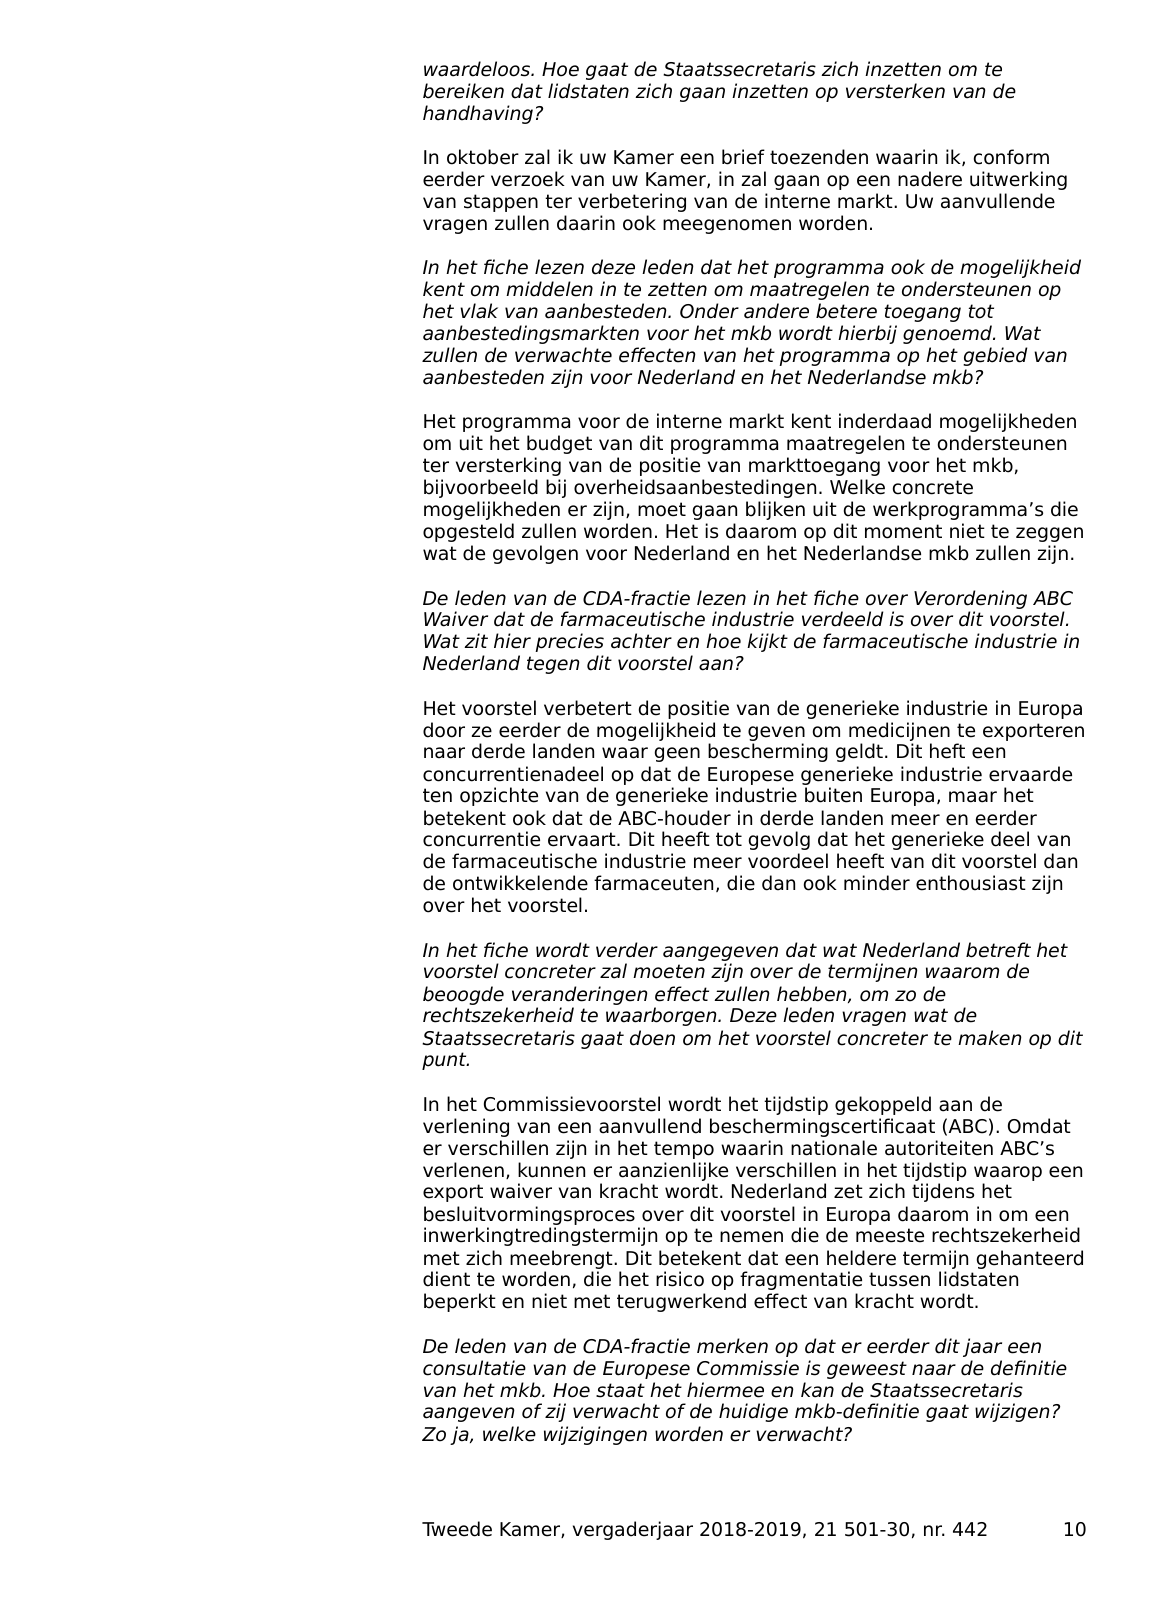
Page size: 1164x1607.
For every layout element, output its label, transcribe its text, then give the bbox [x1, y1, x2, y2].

text Het programma voor de interne markt kent inderdaad mogelijkheden om uit het budget van dit programma maatregelen te ondersteunen ter versterking van de positie van markttoegang voor het mkb, bijvoorbeeld bij overheidsaanbestedingen. Welke concrete mogelijkheden er zijn, moet gaan blijken uit de werkprogramma’s die opgesteld zullen worden. Het is daarom op dit moment niet te zeggen wat de gevolgen voor Nederland en het Nederlandse mkb zullen zijn. [422, 411, 1087, 565]
text In het fiche lezen deze leden dat het programma ook de mogelijkheid kent om middelen in te zetten om maatregelen te ondersteunen op het vlak van aanbesteden. Onder andere betere toegang tot aanbestedingsmarkten voor het mkb wordt hierbij genoemd. Wat zullen de verwachte effecten van het programma op het gebied van aanbesteden zijn voor Nederland en het Nederlandse mkb? [422, 257, 1087, 389]
text De leden van de CDA-fractie lezen in het fiche over Verordening ABC Waiver dat de farmaceutische industrie verdeeld is over dit voorstel. Wat zit hier precies achter en hoe kijkt de farmaceutische industrie in Nederland tegen dit voorstel aan? [422, 587, 1087, 675]
text waardeloos. Hoe gaat de Staatssecretaris zich inzetten om te bereiken dat lidstaten zich gaan inzetten op versterken van de handhaving? [422, 59, 1087, 125]
text De leden van de CDA-fractie merken op dat er eerder dit jaar een consultatie van de Europese Commissie is geweest naar de definitie van het mkb. Hoe staat het hiermee en kan de Staatssecretaris aangeven of zij verwacht of de huidige mkb-definitie gaat wijzigen? Zo ja, welke wijzigingen worden er verwacht? [422, 1336, 1087, 1445]
text In het Commissievoorstel wordt het tijdstip gekoppeld aan de verlening van een aanvullend beschermingscertificaat (ABC). Omdat er verschillen zijn in het tempo waarin nationale autoriteiten ABC’s verlenen, kunnen er aanzienlijke verschillen in het tijdstip waarop een export waiver van kracht wordt. Nederland zet zich tijdens het besluitvormingsproces over dit voorstel in Europa daarom in om een inwerkingtredingstermijn op te nemen die de meeste rechtszekerheid met zich meebrengt. Dit betekent dat een heldere termijn gehanteerd dient te worden, die het risico op fragmentatie tussen lidstaten beperkt en niet met terugwerkend effect van kracht wordt. [422, 1093, 1087, 1313]
text Het voorstel verbetert de positie van de generieke industrie in Europa door ze eerder de mogelijkheid te geven om medicijnen te exporteren naar derde landen waar geen bescherming geldt. Dit heft een concurrentienadeel op dat de Europese generieke industrie ervaarde ten opzichte van de generieke industrie buiten Europa, maar het betekent ook dat de ABC-houder in derde landen meer en eerder concurrentie ervaart. Dit heeft tot gevolg dat het generieke deel van de farmaceutische industrie meer voordeel heeft van dit voorstel dan de ontwikkelende farmaceuten, die dan ook minder enthousiast zijn over het voorstel. [422, 697, 1087, 917]
text In oktober zal ik uw Kamer een brief toezenden waarin ik, conform eerder verzoek van uw Kamer, in zal gaan op een nadere uitwerking van stappen ter verbetering van de interne markt. Uw aanvullende vragen zullen daarin ook meegenomen worden. [422, 147, 1087, 235]
text In het fiche wordt verder aangegeven dat wat Nederland betreft het voorstel concreter zal moeten zijn over de termijnen waarom de beoogde veranderingen effect zullen hebben, om zo de rechtszekerheid te waarborgen. Deze leden vragen wat de Staatssecretaris gaat doen om het voorstel concreter te maken op dit punt. [422, 939, 1087, 1071]
